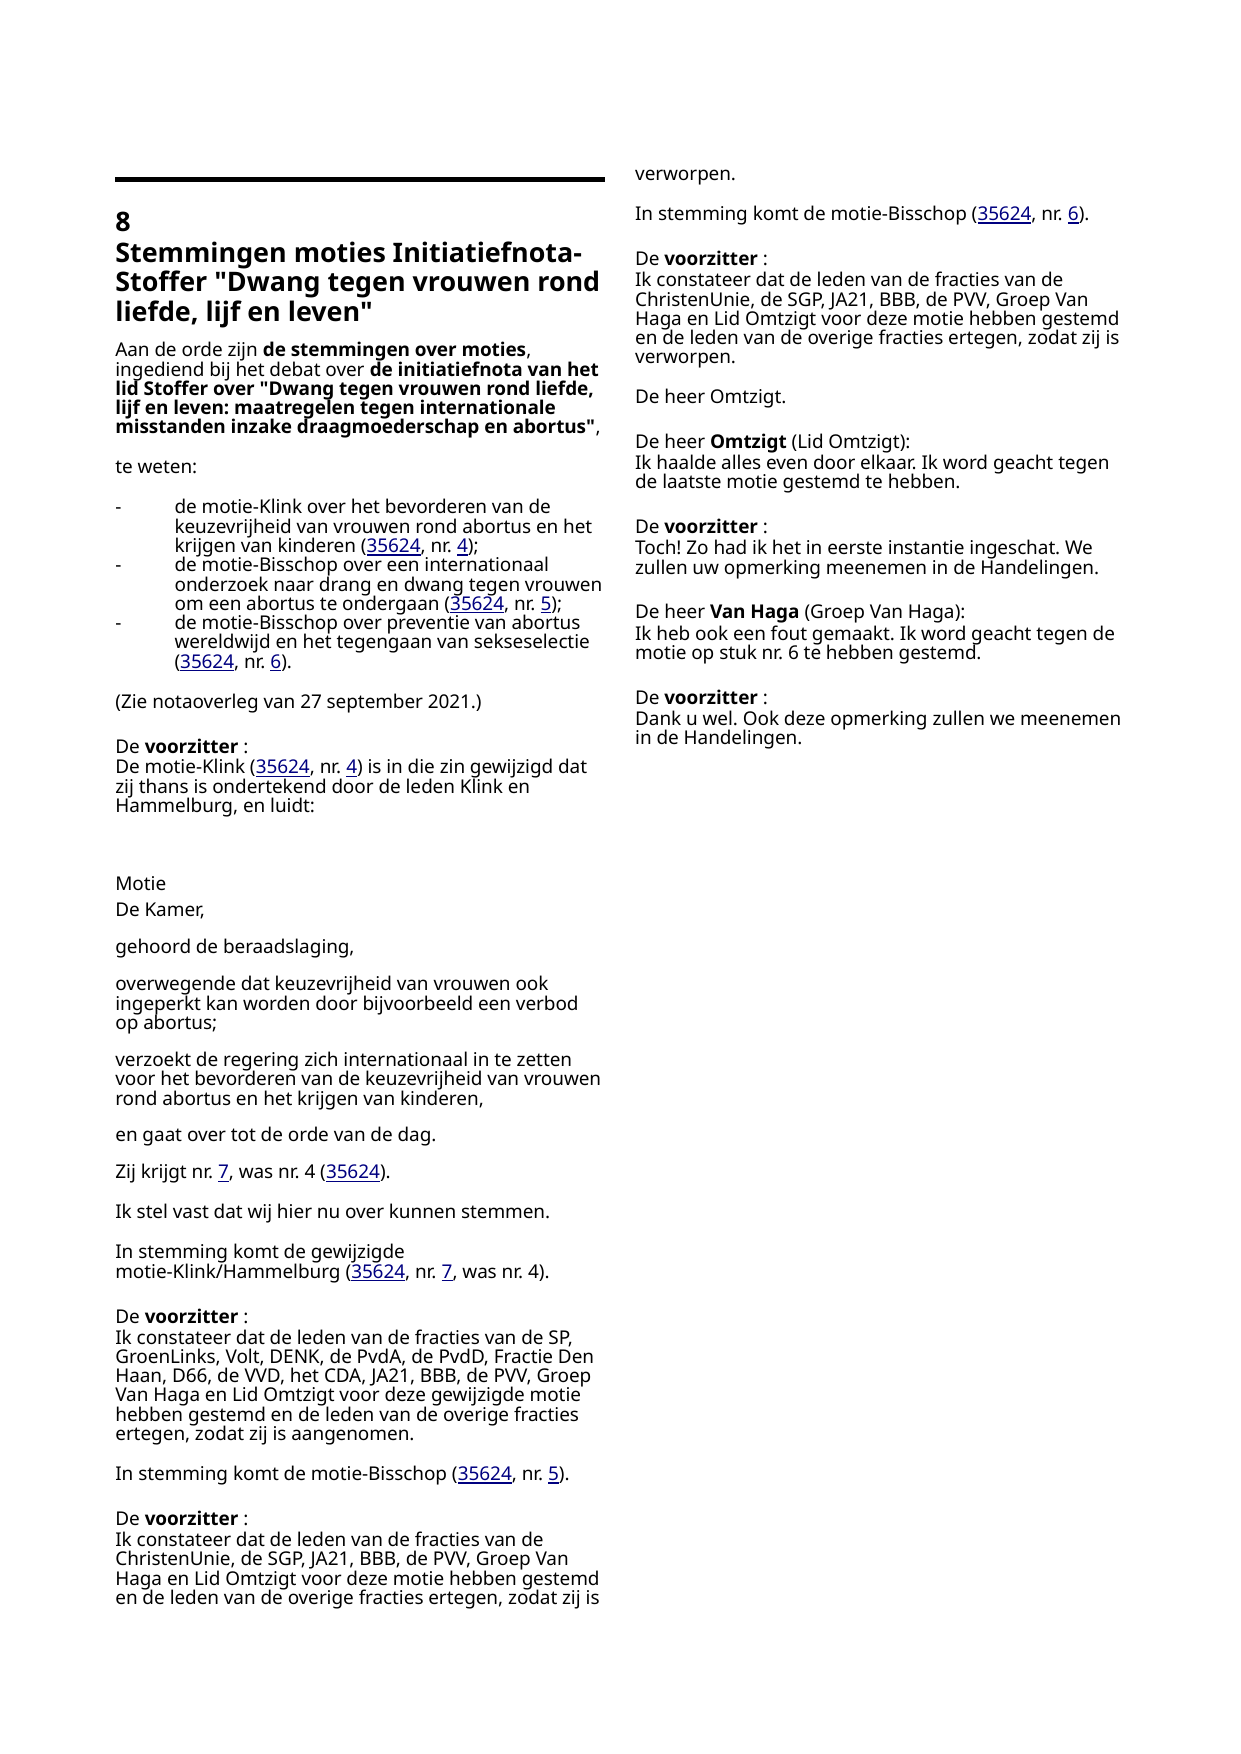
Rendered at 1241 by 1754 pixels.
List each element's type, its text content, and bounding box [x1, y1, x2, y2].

text De heer Omtzigt (Lid Omtzigt): [635, 428, 1125, 454]
text Ik heb ook een fout gemaakt. Ik word geacht tegen de motie op stuk nr. 6 te hebben gestemd. [635, 624, 1125, 663]
text De Kamer, [115, 901, 605, 921]
list de motie-Klink over het bevorderen van de keuzevrijheid van vrouwen rond abortus en het krijgen van kinderen (35624, nr. 4); [115, 498, 605, 556]
text Ik constateer dat de leden van de fracties van de SP, GroenLinks, Volt, DENK, de PvdA, de PvdD, Fractie Den Haan, D66, de VVD, het CDA, JA21, BBB, de PVV, Groep Van Haga en Lid Omtzigt voor deze gewijzigde motie hebben gestemd en de leden van de overige fracties ertegen, zodat zij is aangenomen. [115, 1329, 605, 1444]
text De heer Van Haga (Groep Van Haga): [635, 599, 1125, 624]
text De motie-Klink (35624, nr. 4) is in die zin gewijzigd dat zij thans is ondertekend door de leden Klink en Hammelburg, en luidt: [115, 758, 605, 816]
text In stemming komt de motie-Bisschop (35624, nr. 6). [635, 205, 1125, 225]
text Stemmingen moties Initiatiefnota-Stoffer "Dwang tegen vrouwen rond liefde, lijf en leven" [115, 239, 605, 341]
text gehoord de beraadslaging, [115, 938, 605, 958]
text Aan de orde zijn de stemmingen over moties, ingediend bij het debat over de initiatiefnota van het lid Stoffer over "Dwang tegen vrouwen rond liefde, lijf en leven: maatregelen tegen internationale misstanden inzake draagmoederschap en abortus", [115, 341, 605, 438]
text Ik stel vast dat wij hier nu over kunnen stemmen. [115, 1203, 605, 1223]
text overwegende dat keuzevrijheid van vrouwen ook ingeperkt kan worden door bijvoorbeeld een verbod op abortus; [115, 975, 605, 1033]
text In stemming komt de gewijzigde motie-Klink/Hammelburg (35624, nr. 7, was nr. 4). [115, 1243, 605, 1282]
text De heer Omtzigt. [635, 388, 1125, 408]
text Ik constateer dat de leden van de fracties van de ChristenUnie, de SGP, JA21, BBB, de PVV, Groep Van Haga en Lid Omtzigt voor deze motie hebben gestemd en de leden van de overige fracties ertegen, zodat zij is verworpen. [635, 271, 1125, 368]
text De voorzitter : [115, 1505, 605, 1531]
text 8 [115, 203, 605, 239]
text Ik haalde alles even door elkaar. Ik word geacht tegen de laatste motie gestemd te hebben. [635, 454, 1125, 493]
text De voorzitter : [635, 246, 1125, 271]
text De voorzitter : [635, 514, 1125, 539]
list de motie-Bisschop over een internationaal onderzoek naar drang en dwang tegen vrouwen om een abortus te ondergaan (35624, nr. 5); [115, 556, 605, 614]
text De voorzitter : [115, 733, 605, 758]
text Dank u wel. Ook deze opmerking zullen we meenemen in de Handelingen. [635, 709, 1125, 748]
text (Zie notaoverleg van 27 september 2021.) [115, 693, 605, 712]
text verzoekt de regering zich internationaal in te zetten voor het bevorderen van de keuzevrijheid van vrouwen rond abortus en het krijgen van kinderen, [115, 1051, 605, 1109]
text te weten: [115, 458, 605, 478]
text De voorzitter : [635, 684, 1125, 709]
text Zij krijgt nr. 7, was nr. 4 (35624). [115, 1163, 605, 1183]
text Toch! Zo had ik het in eerste instantie ingeschat. We zullen uw opmerking meenemen in de Handelingen. [635, 539, 1125, 578]
text In stemming komt de motie-Bisschop (35624, nr. 5). [115, 1465, 605, 1484]
text Motie [115, 870, 605, 896]
text en gaat over tot de orde van de dag. [115, 1126, 605, 1146]
text Ik constateer dat de leden van de fracties van de ChristenUnie, de SGP, JA21, BBB, de PVV, Groep Van Haga en Lid Omtzigt voor deze motie hebben gestemd en de leden van de overige fracties ertegen, zodat zij is [115, 1531, 605, 1608]
list de motie-Bisschop over preventie van abortus wereldwijd en het tegengaan van sekseselectie (35624, nr. 6). [115, 614, 605, 672]
text De voorzitter : [115, 1303, 605, 1329]
text verworpen. [635, 165, 1125, 184]
